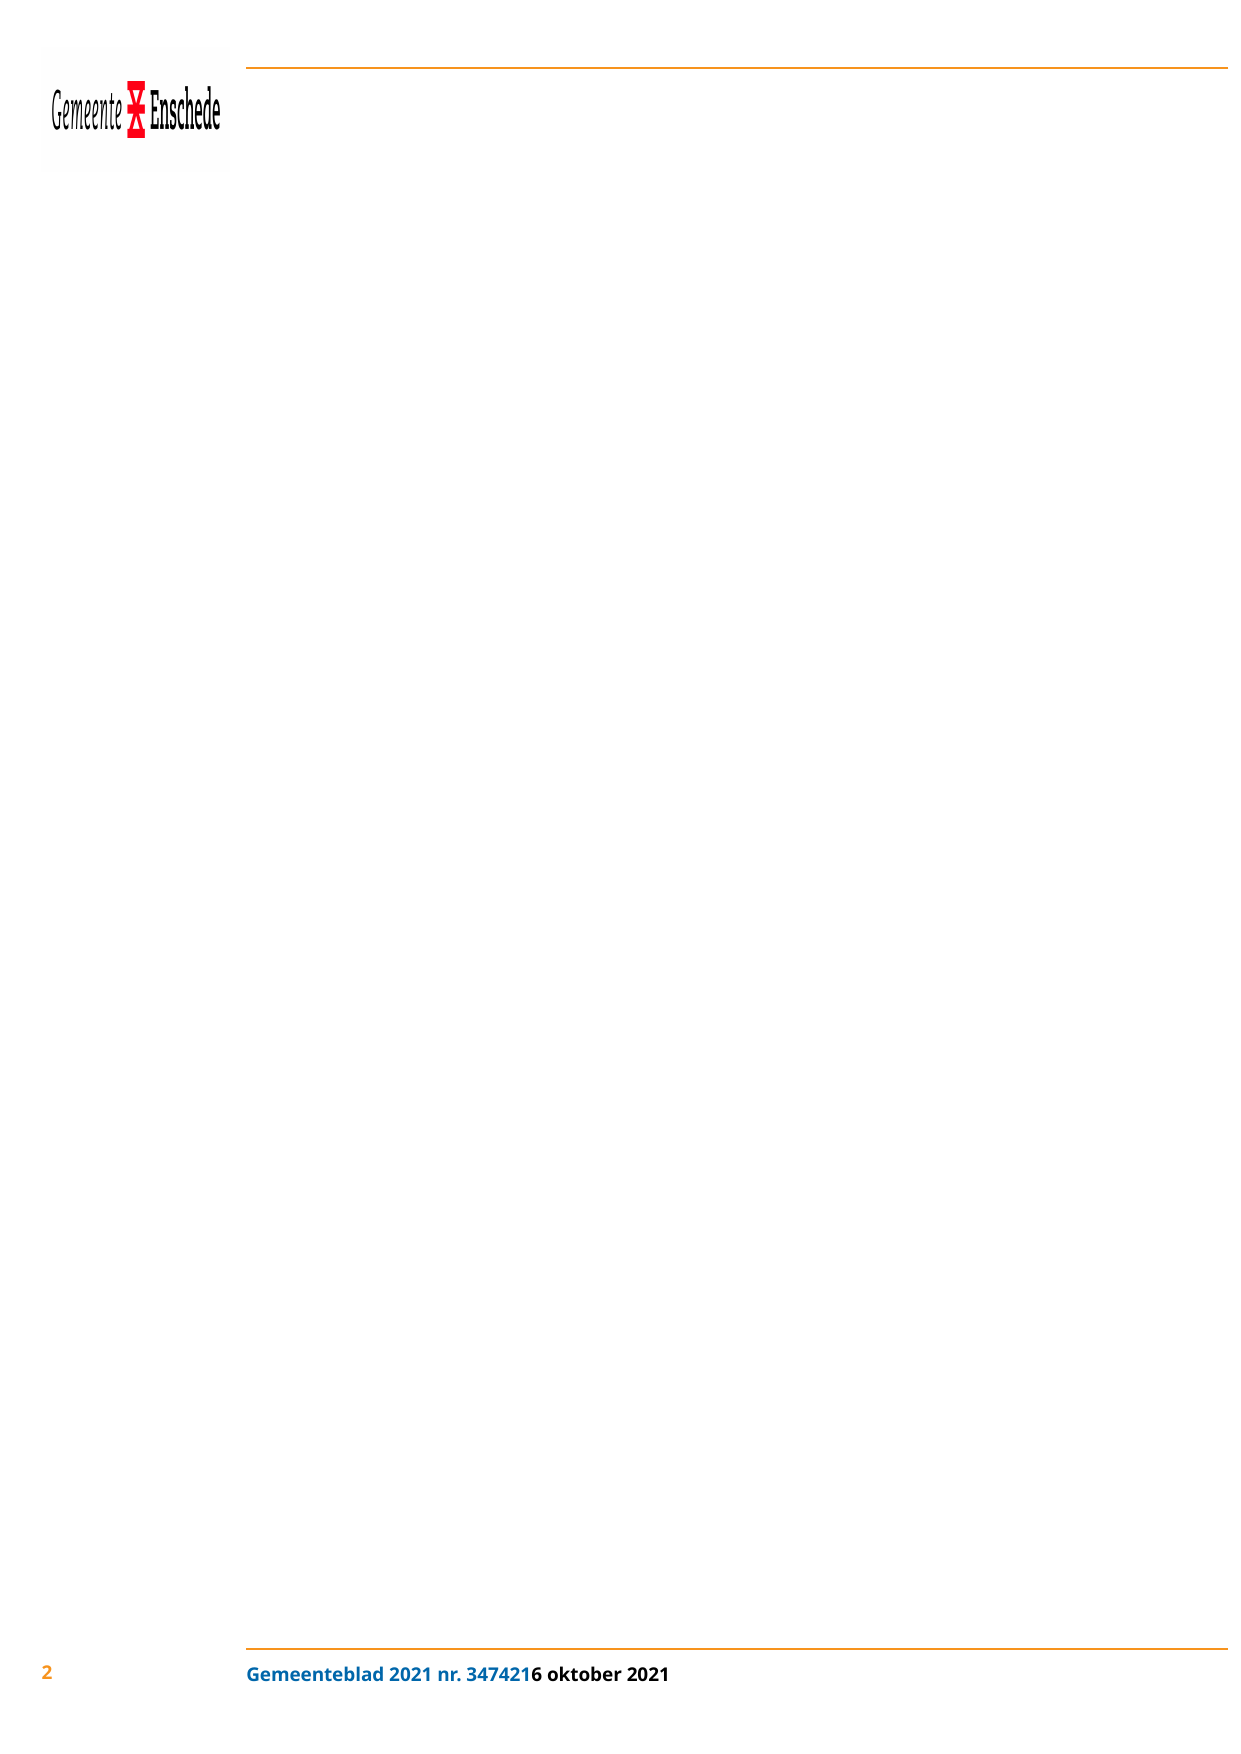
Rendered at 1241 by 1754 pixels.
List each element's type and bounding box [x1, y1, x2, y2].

picture [41, 47, 231, 172]
